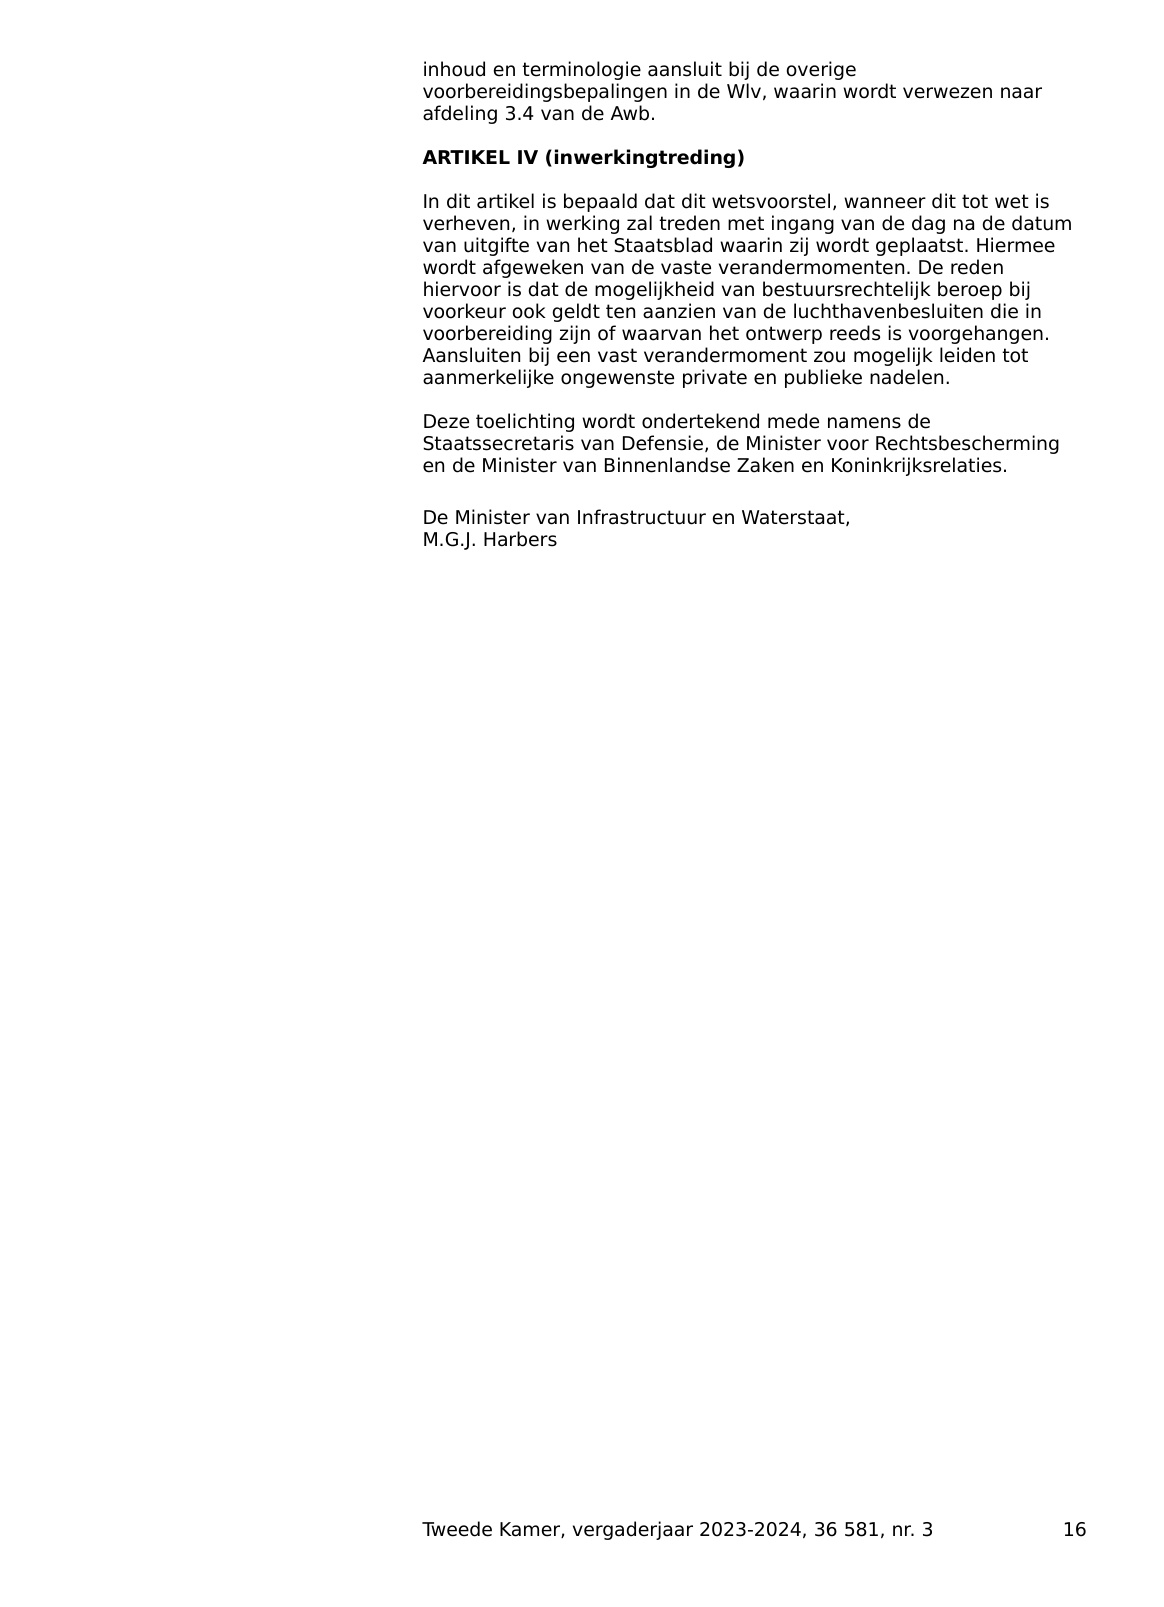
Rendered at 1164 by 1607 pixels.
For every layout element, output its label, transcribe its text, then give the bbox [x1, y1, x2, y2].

text Deze toelichting wordt ondertekend mede namens de Staatssecretaris van Defensie, de Minister voor Rechtsbescherming en de Minister van Binnenlandse Zaken en Koninkrijksrelaties. [422, 411, 1087, 477]
text De Minister van Infrastructuur en Waterstaat, M.G.J. Harbers [422, 507, 1087, 551]
subtitle ARTIKEL IV (inwerkingtreding) [422, 147, 1087, 169]
text In dit artikel is bepaald dat dit wetsvoorstel, wanneer dit tot wet is verheven, in werking zal treden met ingang van de dag na de datum van uitgifte van het Staatsblad waarin zij wordt geplaatst. Hiermee wordt afgeweken van de vaste verandermomenten. De reden hiervoor is dat de mogelijkheid van bestuursrechtelijk beroep bij voorkeur ook geldt ten aanzien van de luchthavenbesluiten die in voorbereiding zijn of waarvan het ontwerp reeds is voorgehangen. Aansluiten bij een vast verandermoment zou mogelijk leiden tot aanmerkelijke ongewenste private en publieke nadelen. [422, 191, 1087, 389]
text inhoud en terminologie aansluit bij de overige voorbereidingsbepalingen in de Wlv, waarin wordt verwezen naar afdeling 3.4 van de Awb. [422, 59, 1087, 125]
